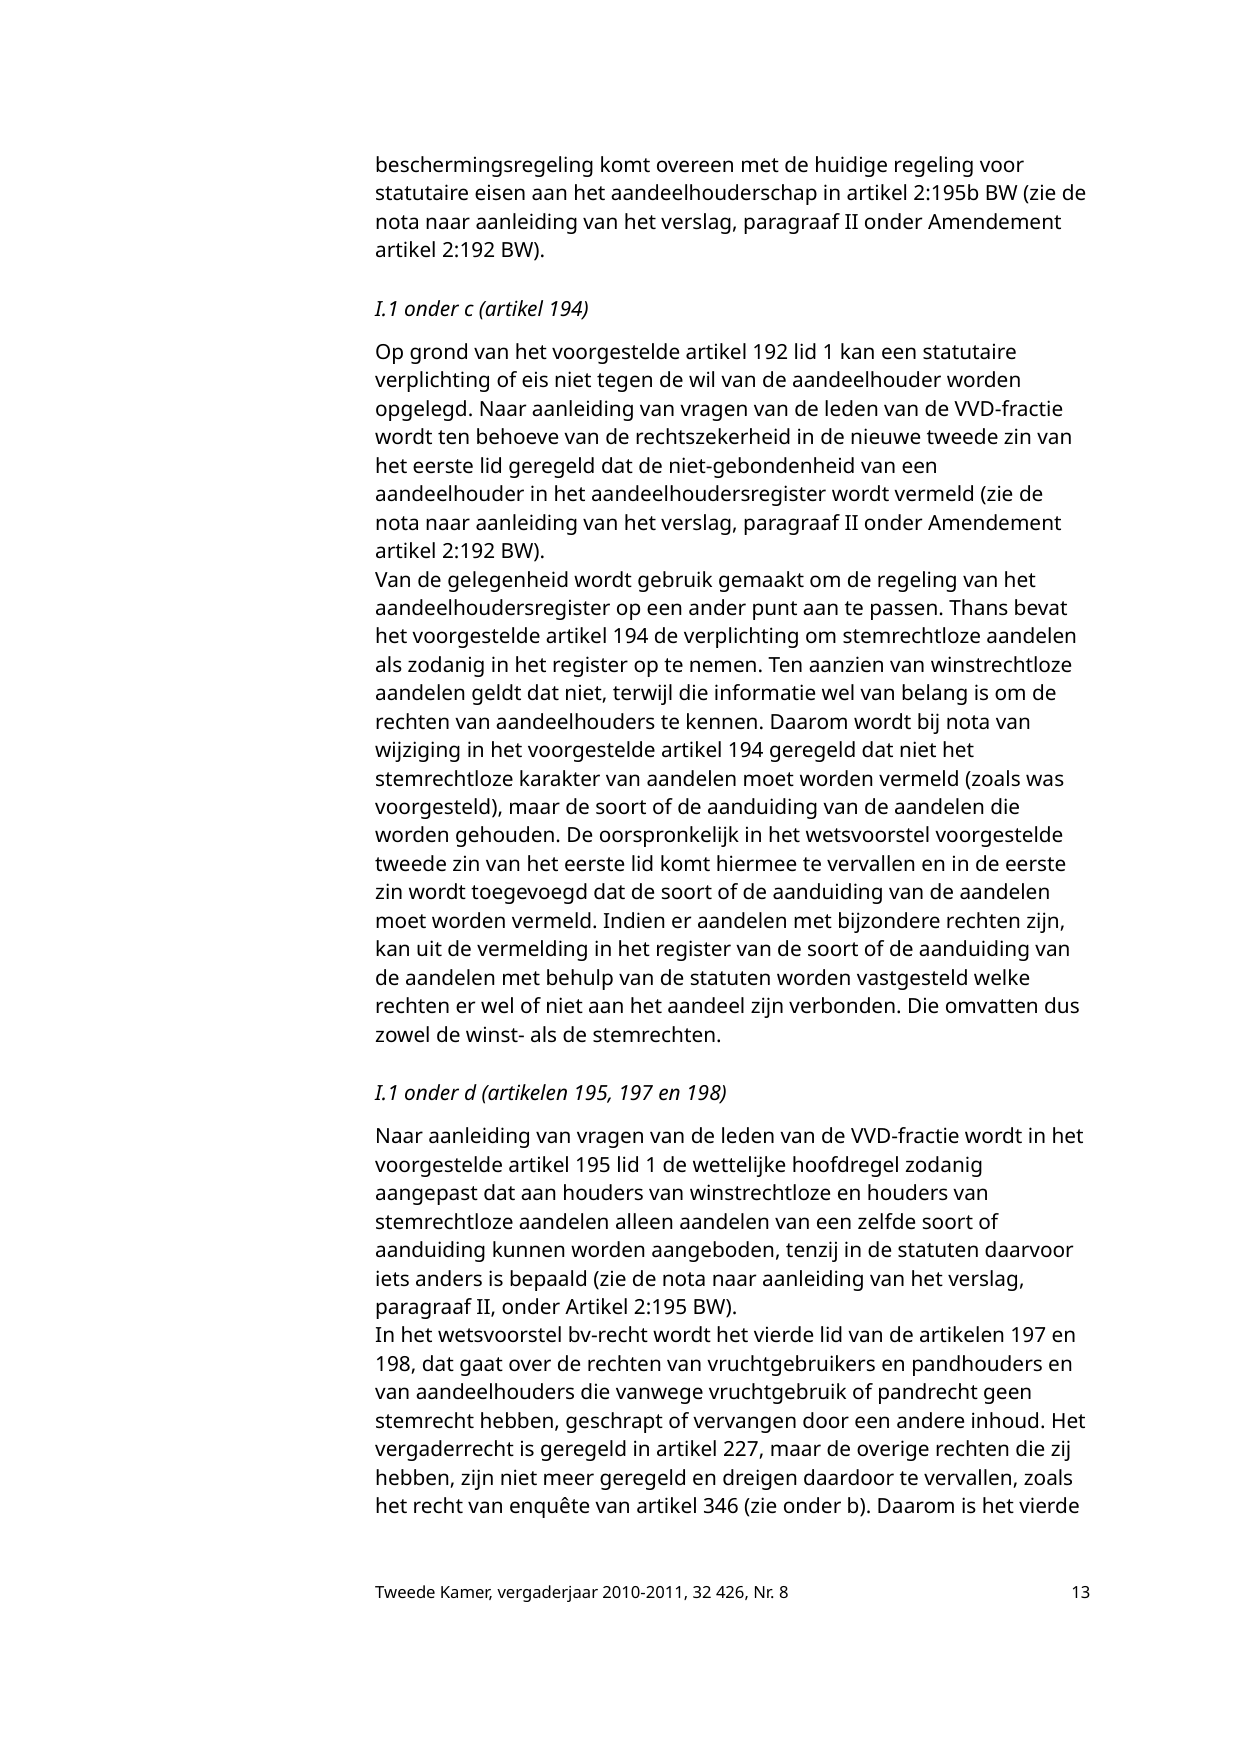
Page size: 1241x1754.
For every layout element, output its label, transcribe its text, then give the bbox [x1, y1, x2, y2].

text Van de gelegenheid wordt gebruik gemaakt om de regeling van het aandeelhoudersregister op een ander punt aan te passen. Thans bevat het voorgestelde artikel 194 de verplichting om stemrechtloze aandelen als zodanig in het register op te nemen. Ten aanzien van winstrechtloze aandelen geldt dat niet, terwijl die informatie wel van belang is om de rechten van aandeelhouders te kennen. Daarom wordt bij nota van wijziging in het voorgestelde artikel 194 geregeld dat niet het stemrechtloze karakter van aandelen moet worden vermeld (zoals was voorgesteld), maar de soort of de aanduiding van de aandelen die worden gehouden. De oorspronkelijk in het wetsvoorstel voorgestelde tweede zin van het eerste lid komt hiermee te vervallen en in de eerste zin wordt toegevoegd dat de soort of de aanduiding van de aandelen moet worden vermeld. Indien er aandelen met bijzondere rechten zijn, kan uit de vermelding in het register van de soort of de aanduiding van de aandelen met behulp van de statuten worden vastgesteld welke rechten er wel of niet aan het aandeel zijn verbonden. Die omvatten dus zowel de winst- als de stemrechten. [375, 565, 1090, 1048]
text beschermingsregeling komt overeen met de huidige regeling voor statutaire eisen aan het aandeelhouderschap in artikel 2:195b BW (zie de nota naar aanleiding van het verslag, paragraaf II onder Amendement artikel 2:192 BW). [375, 150, 1090, 264]
text In het wetsvoorstel bv-recht wordt het vierde lid van de artikelen 197 en 198, dat gaat over de rechten van vruchtgebruikers en pandhouders en van aandeelhouders die vanwege vruchtgebruik of pandrecht geen stemrecht hebben, geschrapt of vervangen door een andere inhoud. Het vergaderrecht is geregeld in artikel 227, maar de overige rechten die zij hebben, zijn niet meer geregeld en dreigen daardoor te vervallen, zoals het recht van enquête van artikel 346 (zie onder b). Daarom is het vierde [375, 1321, 1090, 1520]
text I.1 onder c (artikel 194) [375, 294, 1090, 322]
text Naar aanleiding van vragen van de leden van de VVD-fractie wordt in het voorgestelde artikel 195 lid 1 de wettelijke hoofdregel zodanig aangepast dat aan houders van winstrechtloze en houders van stemrechtloze aandelen alleen aandelen van een zelfde soort of aanduiding kunnen worden aangeboden, tenzij in de statuten daarvoor iets anders is bepaald (zie de nota naar aanleiding van het verslag, paragraaf II, onder Artikel 2:195 BW). [375, 1122, 1090, 1321]
text I.1 onder d (artikelen 195, 197 en 198) [375, 1078, 1090, 1107]
text Op grond van het voorgestelde artikel 192 lid 1 kan een statutaire verplichting of eis niet tegen de wil van de aandeelhouder worden opgelegd. Naar aanleiding van vragen van de leden van de VVD-fractie wordt ten behoeve van de rechtszekerheid in de nieuwe tweede zin van het eerste lid geregeld dat de niet-gebondenheid van een aandeelhouder in het aandeelhoudersregister wordt vermeld (zie de nota naar aanleiding van het verslag, paragraaf II onder Amendement artikel 2:192 BW). [375, 337, 1090, 565]
